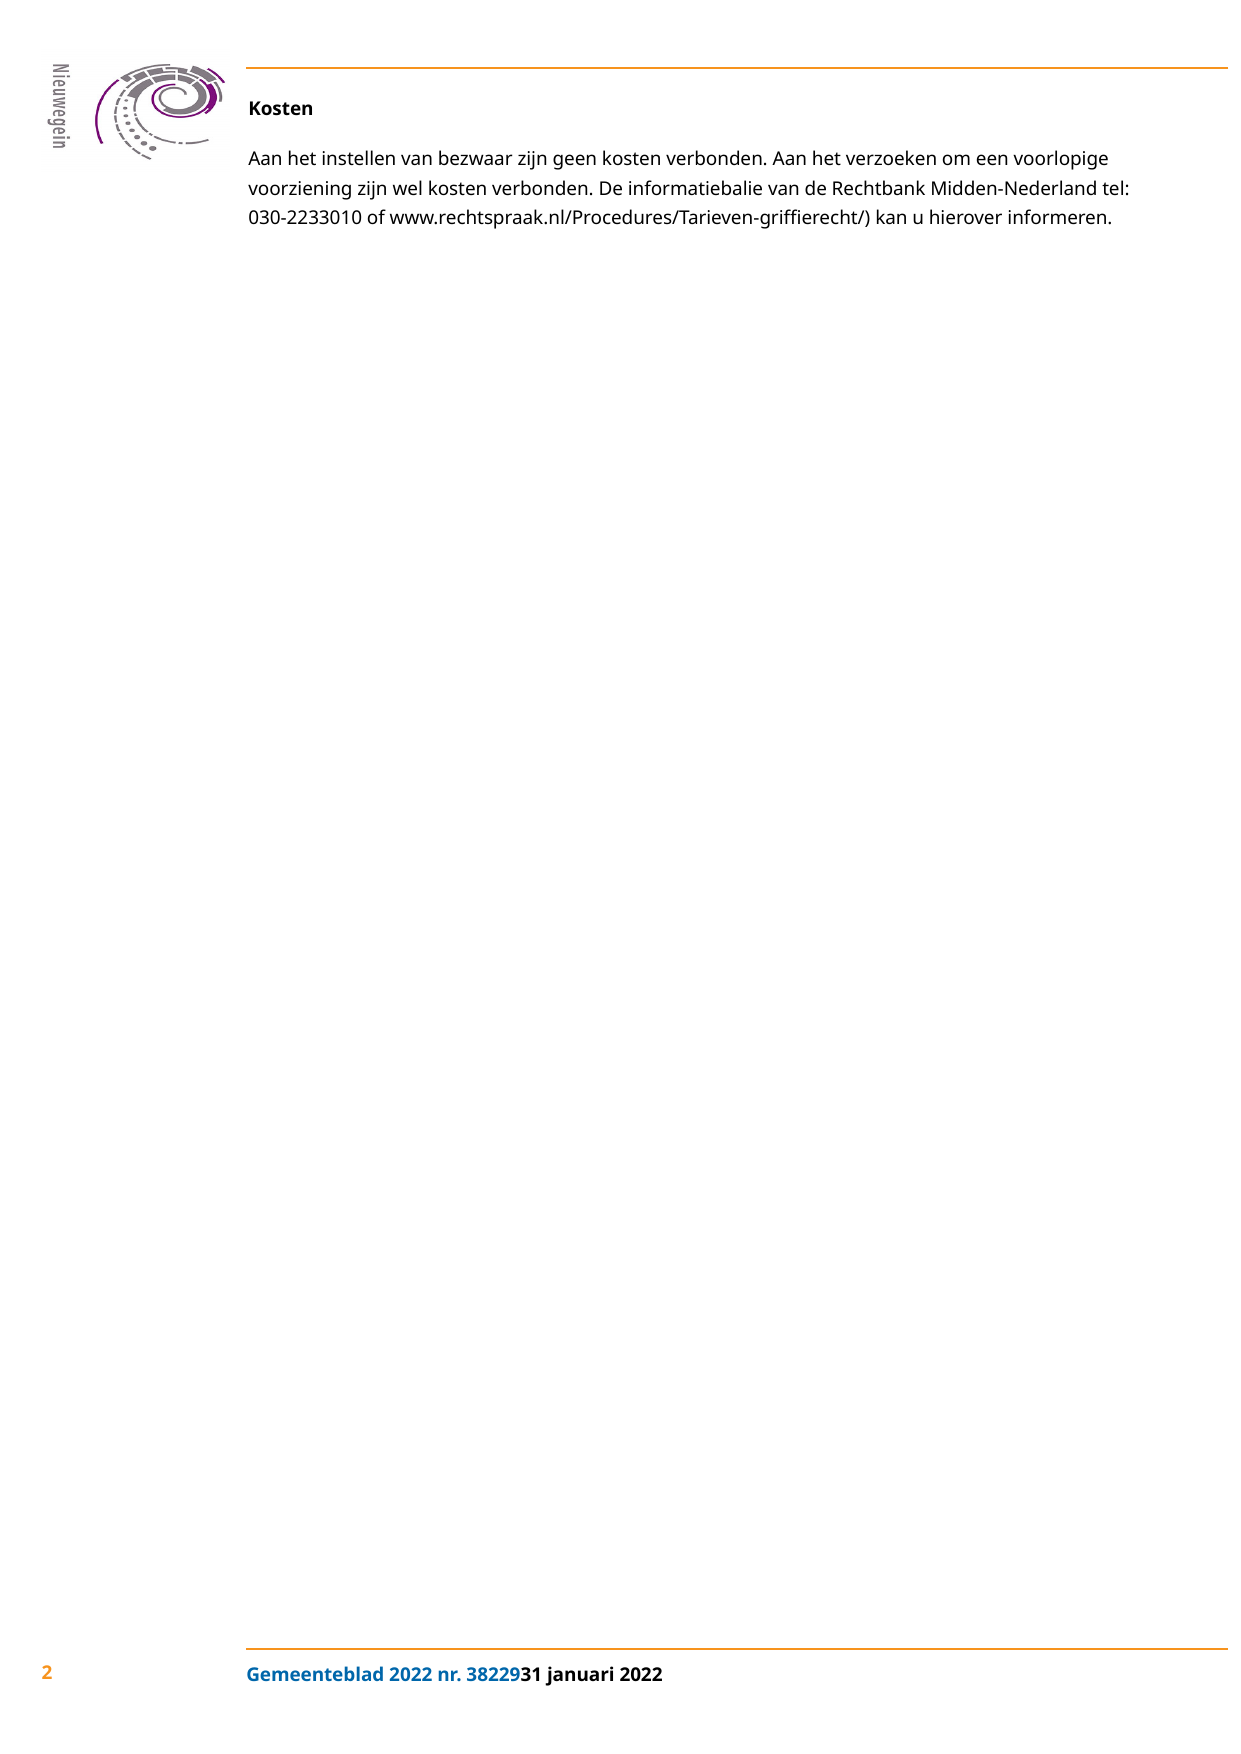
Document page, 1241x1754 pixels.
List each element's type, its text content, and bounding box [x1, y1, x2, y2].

text Aan het instellen van bezwaar zijn geen kosten verbonden. Aan het verzoeken om een voorlopige voorziening zijn wel kosten verbonden. De informatiebalie van de Rechtbank Midden-Nederland tel: 030-2233010 of www.rechtspraak.nl/Procedures/Tarieven-griffierecht/) kan u hierover informeren. [248, 145, 1152, 230]
picture [41, 47, 231, 172]
text Kosten [248, 95, 1152, 121]
